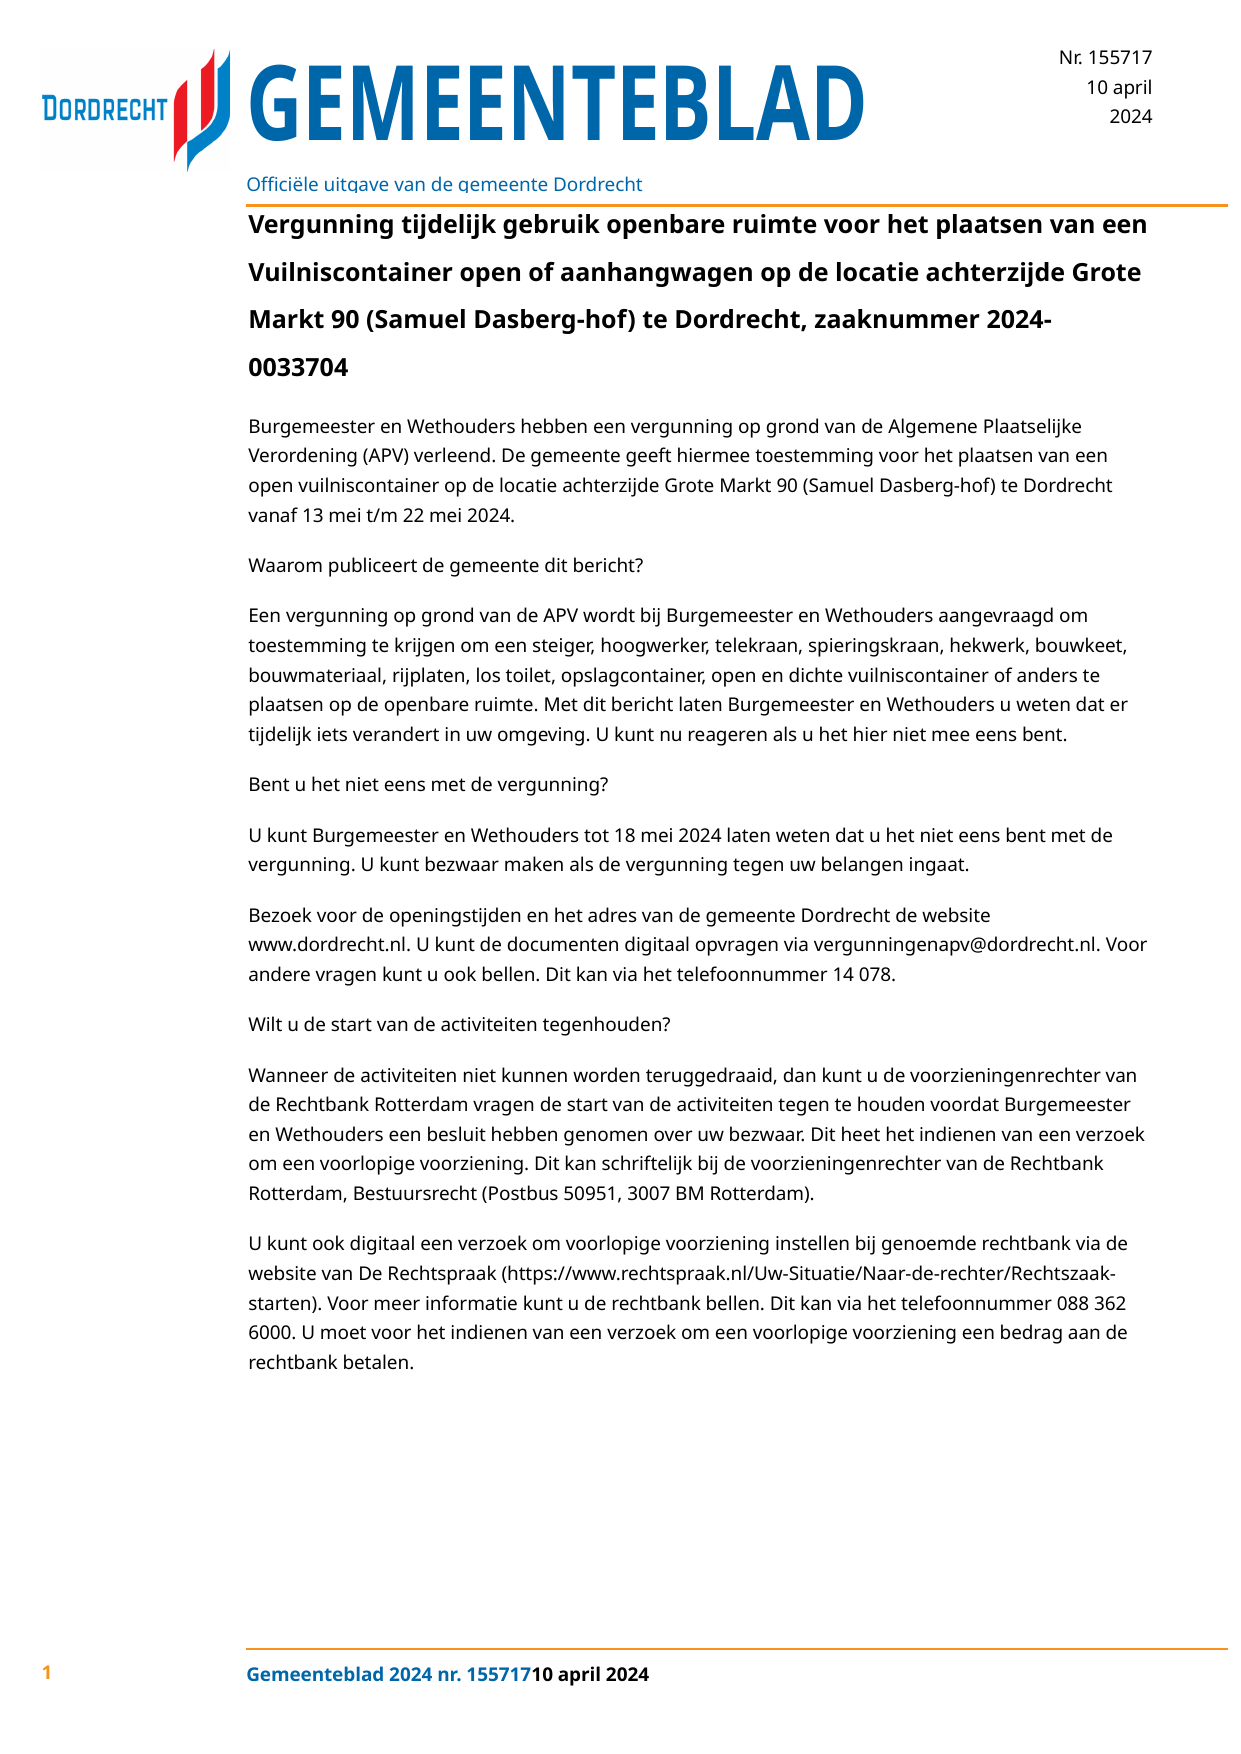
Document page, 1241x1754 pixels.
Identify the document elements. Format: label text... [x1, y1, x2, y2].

text Waarom publiceert de gemeente dit bericht? [248, 552, 1152, 578]
text Vergunning tijdelijk gebruik openbare ruimte voor het plaatsen van een Vuilniscontainer open of aanhangwagen op de locatie achterzijde Grote Markt 90 (Samuel Dasberg-hof) te Dordrecht, zaaknummer 2024-0033704 [248, 207, 1152, 384]
text Bent u het niet eens met de vergunning? [248, 771, 1152, 797]
text Wanneer de activiteiten niet kunnen worden teruggedraaid, dan kunt u de voorzieningenrechter van de Rechtbank Rotterdam vragen de start van de activiteiten tegen te houden voordat Burgemeester en Wethouders een besluit hebben genomen over uw bezwaar. Dit heet het indienen van een verzoek om een voorlopige voorziening. Dit kan schriftelijk bij de voorzieningenrechter van de Rechtbank Rotterdam, Bestuursrecht (Postbus 50951, 3007 BM Rotterdam). [248, 1062, 1152, 1206]
picture [41, 47, 231, 172]
text Bezoek voor de openingstijden en het adres van de gemeente Dordrecht de website www.dordrecht.nl. U kunt de documenten digitaal opvragen via vergunningenapv@dordrecht.nl. Voor andere vragen kunt u ook bellen. Dit kan via het telefoonnummer 14 078. [248, 902, 1152, 987]
text Wilt u de start van de activiteiten tegenhouden? [248, 1011, 1152, 1037]
text U kunt Burgemeester en Wethouders tot 18 mei 2024 laten weten dat u het niet eens bent met de vergunning. U kunt bezwaar maken als de vergunning tegen uw belangen ingaat. [248, 822, 1152, 877]
text U kunt ook digitaal een verzoek om voorlopige voorziening instellen bij genoemde rechtbank via de website van De Rechtspraak (https://www.rechtspraak.nl/Uw-Situatie/Naar-de-rechter/Rechtszaak-starten). Voor meer informatie kunt u de rechtbank bellen. Dit kan via het telefoonnummer 088 362 6000. U moet voor het indienen van een verzoek om een voorlopige voorziening een bedrag aan de rechtbank betalen. [248, 1231, 1152, 1375]
text Een vergunning op grond van de APV wordt bij Burgemeester en Wethouders aangevraagd om toestemming te krijgen om een steiger, hoogwerker, telekraan, spieringskraan, hekwerk, bouwkeet, bouwmateriaal, rijplaten, los toilet, opslagcontainer, open en dichte vuilniscontainer of anders te plaatsen op de openbare ruimte. Met dit bericht laten Burgemeester en Wethouders u weten dat er tijdelijk iets verandert in uw omgeving. U kunt nu reageren als u het hier niet mee eens bent. [248, 603, 1152, 747]
text Burgemeester en Wethouders hebben een vergunning op grond van de Algemene Plaatselijke Verordening (APV) verleend. De gemeente geeft hiermee toestemming voor het plaatsen van een open vuilniscontainer op de locatie achterzijde Grote Markt 90 (Samuel Dasberg-hof) te Dordrecht vanaf 13 mei t/m 22 mei 2024. [248, 413, 1152, 528]
